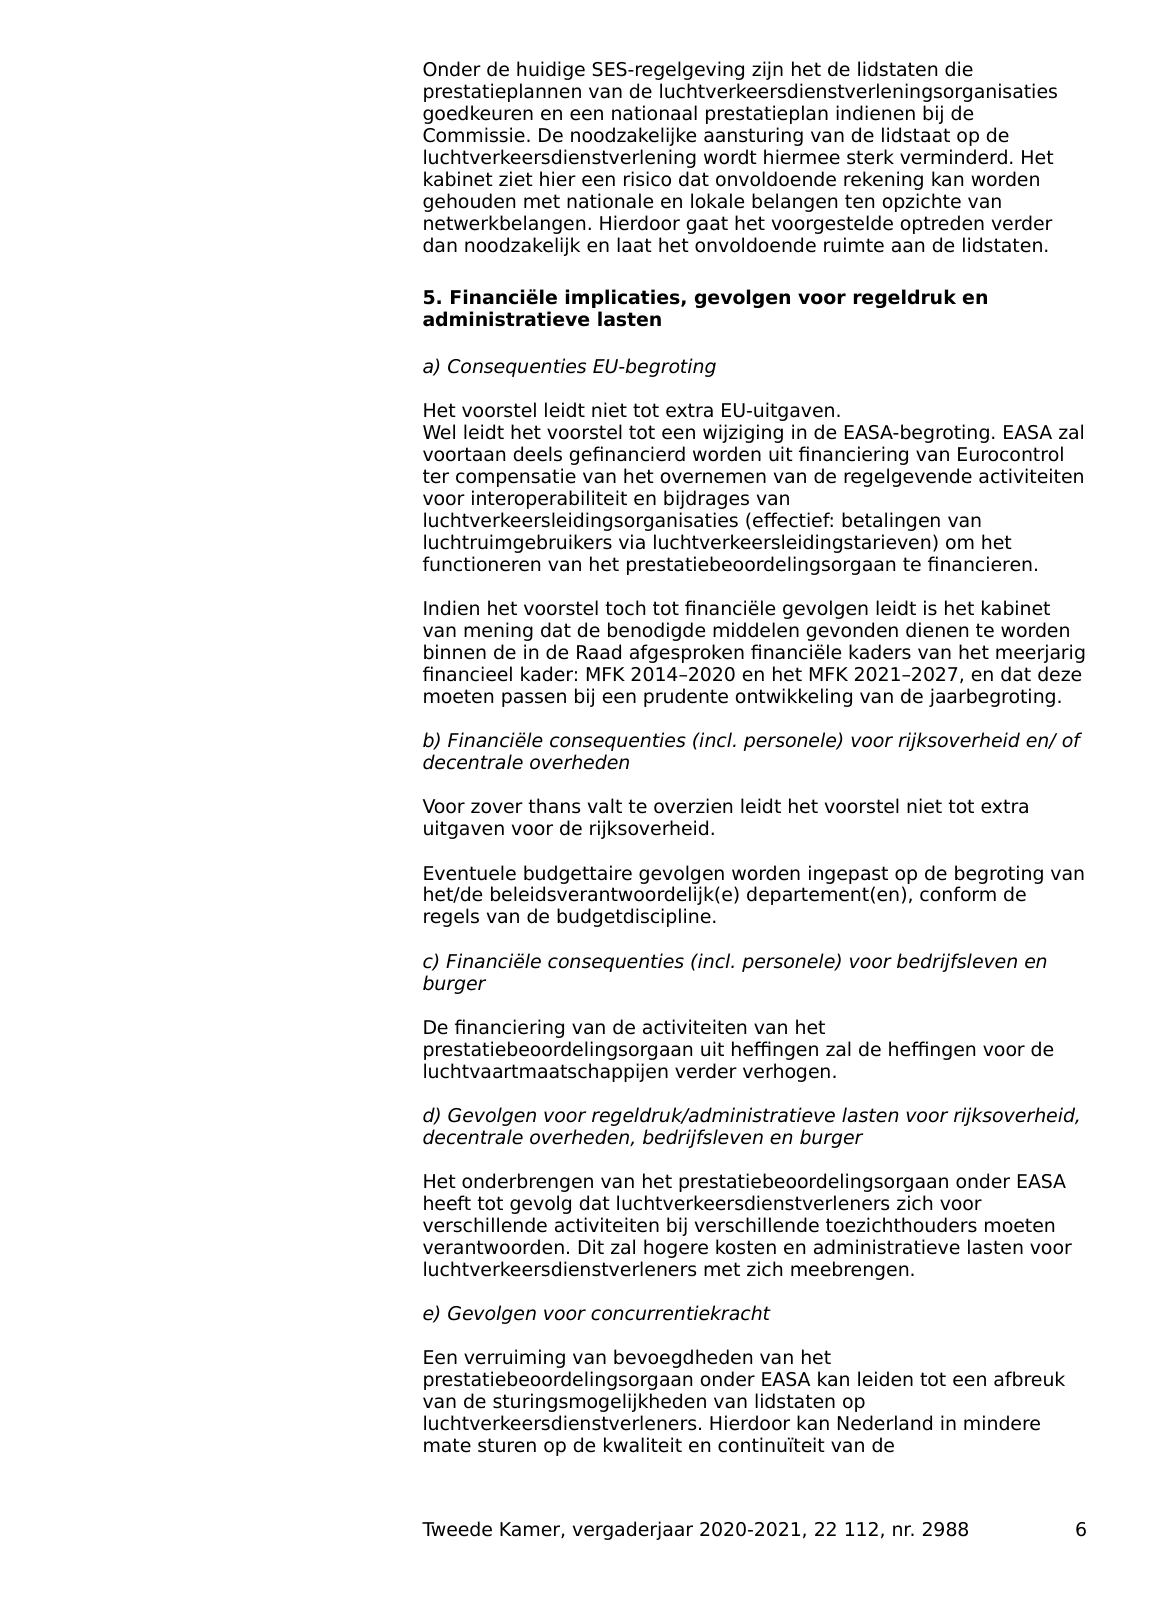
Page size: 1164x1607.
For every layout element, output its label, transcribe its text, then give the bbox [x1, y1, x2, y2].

text Het onderbrengen van het prestatiebeoordelingsorgaan onder EASA heeft tot gevolg dat luchtverkeersdienstverleners zich voor verschillende activiteiten bij verschillende toezichthouders moeten verantwoorden. Dit zal hogere kosten en administratieve lasten voor luchtverkeersdienstverleners met zich meebrengen. [422, 1171, 1087, 1281]
text Het voorstel leidt niet tot extra EU-uitgaven. [422, 400, 1087, 422]
text De financiering van de activiteiten van het prestatiebeoordelingsorgaan uit heffingen zal de heffingen voor de luchtvaartmaatschappijen verder verhogen. [422, 1017, 1087, 1083]
text Voor zover thans valt te overzien leidt het voorstel niet tot extra uitgaven voor de rijksoverheid. [422, 796, 1087, 840]
text Eventuele budgettaire gevolgen worden ingepast op de begroting van het/de beleidsverantwoordelijk(e) departement(en), conform de regels van de budgetdiscipline. [422, 862, 1087, 928]
subtitle e) Gevolgen voor concurrentiekracht [422, 1303, 1087, 1325]
subtitle d) Gevolgen voor regeldruk/administratieve lasten voor rijksoverheid, decentrale overheden, bedrijfsleven en burger [422, 1105, 1087, 1149]
subtitle 5. Financiële implicaties, gevolgen voor regeldruk en administratieve lasten [422, 287, 1087, 331]
subtitle b) Financiële consequenties (incl. personele) voor rijksoverheid en/ of decentrale overheden [422, 730, 1087, 774]
text Onder de huidige SES-regelgeving zijn het de lidstaten die prestatieplannen van de luchtverkeersdienstverleningsorganisaties goedkeuren en een nationaal prestatieplan indienen bij de Commissie. De noodzakelijke aansturing van de lidstaat op de luchtverkeersdienstverlening wordt hiermee sterk verminderd. Het kabinet ziet hier een risico dat onvoldoende rekening kan worden gehouden met nationale en lokale belangen ten opzichte van netwerkbelangen. Hierdoor gaat het voorgestelde optreden verder dan noodzakelijk en laat het onvoldoende ruimte aan de lidstaten. [422, 59, 1087, 257]
subtitle a) Consequenties EU-begroting [422, 356, 1087, 378]
subtitle c) Financiële consequenties (incl. personele) voor bedrijfsleven en burger [422, 951, 1087, 994]
text Wel leidt het voorstel tot een wijziging in de EASA-begroting. EASA zal voortaan deels gefinancierd worden uit financiering van Eurocontrol ter compensatie van het overnemen van de regelgevende activiteiten voor interoperabiliteit en bijdrages van luchtverkeersleidingsorganisaties (effectief: betalingen van luchtruimgebruikers via luchtverkeersleidingstarieven) om het functioneren van het prestatiebeoordelingsorgaan te financieren. [422, 422, 1087, 576]
text Een verruiming van bevoegdheden van het prestatiebeoordelingsorgaan onder EASA kan leiden tot een afbreuk van de sturingsmogelijkheden van lidstaten op luchtverkeersdienstverleners. Hierdoor kan Nederland in mindere mate sturen op de kwaliteit en continuïteit van de [422, 1347, 1087, 1457]
text Indien het voorstel toch tot financiële gevolgen leidt is het kabinet van mening dat de benodigde middelen gevonden dienen te worden binnen de in de Raad afgesproken financiële kaders van het meerjarig financieel kader: MFK 2014–2020 en het MFK 2021–2027, en dat deze moeten passen bij een prudente ontwikkeling van de jaarbegroting. [422, 598, 1087, 708]
